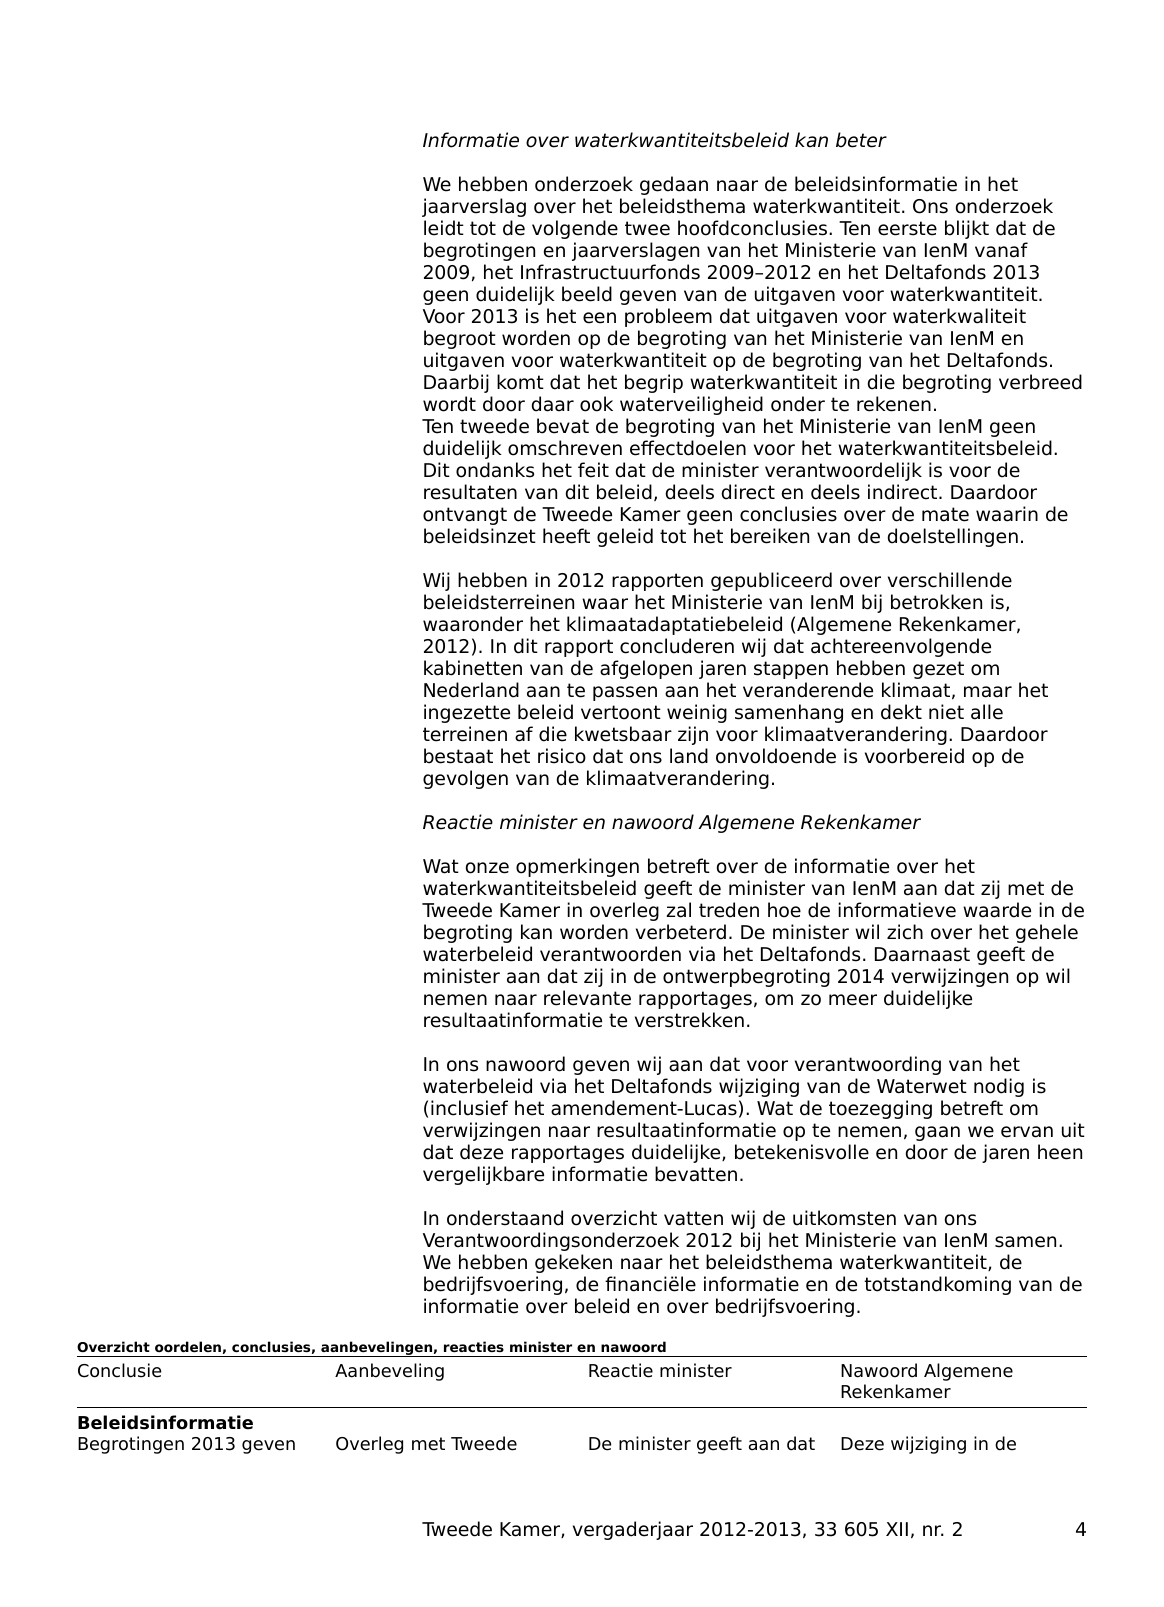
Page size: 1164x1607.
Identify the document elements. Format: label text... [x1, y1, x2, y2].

table_header Overzicht oordelen, conclusies, aanbevelingen, reacties minister en nawoord [77, 1340, 1087, 1356]
table_cell Beleidsinformatie [77, 1408, 1087, 1434]
table_cell Nawoord Algemene Rekenkamer [834, 1357, 1087, 1407]
text Ten tweede bevat de begroting van het Ministerie van IenM geen duidelijk omschreven effectdoelen voor het waterkwantiteitsbeleid. Dit ondanks het feit dat de minister verantwoordelijk is voor de resultaten van dit beleid, deels direct en deels indirect. Daardoor ontvangt de Tweede Kamer geen conclusies over de mate waarin de beleidsinzet heeft geleid tot het bereiken van de doelstellingen. [422, 416, 1087, 548]
text Wat onze opmerkingen betreft over de informatie over het waterkwantiteitsbeleid geeft de minister van IenM aan dat zij met de Tweede Kamer in overleg zal treden hoe de informatieve waarde in de begroting kan worden verbeterd. De minister wil zich over het gehele waterbeleid verantwoorden via het Deltafonds. Daarnaast geeft de minister aan dat zij in de ontwerpbegroting 2014 verwijzingen op wil nemen naar relevante rapportages, om zo meer duidelijke resultaatinformatie te verstrekken. [422, 856, 1087, 1032]
table_cell De minister geeft aan dat [582, 1434, 834, 1454]
text We hebben onderzoek gedaan naar de beleidsinformatie in het jaarverslag over het beleidsthema waterkwantiteit. Ons onderzoek leidt tot de volgende twee hoofdconclusies. Ten eerste blijkt dat de begrotingen en jaarverslagen van het Ministerie van IenM vanaf 2009, het Infrastructuurfonds 2009–2012 en het Deltafonds 2013 geen duidelijk beeld geven van de uitgaven voor waterkwantiteit. Voor 2013 is het een probleem dat uitgaven voor waterkwaliteit begroot worden op de begroting van het Ministerie van IenM en uitgaven voor waterkwantiteit op de begroting van het Deltafonds. Daarbij komt dat het begrip waterkwantiteit in die begroting verbreed wordt door daar ook waterveiligheid onder te rekenen. [422, 174, 1087, 416]
table_cell Deze wijziging in de [834, 1434, 1087, 1454]
subtitle Informatie over waterkwantiteitsbeleid kan beter [422, 130, 1087, 152]
table_cell Overleg met Tweede [329, 1434, 582, 1454]
text In ons nawoord geven wij aan dat voor verantwoording van het waterbeleid via het Deltafonds wijziging van de Waterwet nodig is (inclusief het amendement-Lucas). Wat de toezegging betreft om verwijzingen naar resultaatinformatie op te nemen, gaan we ervan uit dat deze rapportages duidelijke, betekenisvolle en door de jaren heen vergelijkbare informatie bevatten. [422, 1054, 1087, 1186]
table_cell Conclusie [77, 1357, 329, 1407]
text Wij hebben in 2012 rapporten gepubliceerd over verschillende beleidsterreinen waar het Ministerie van IenM bij betrokken is, waaronder het klimaatadaptatiebeleid (Algemene Rekenkamer, 2012). In dit rapport concluderen wij dat achtereenvolgende kabinetten van de afgelopen jaren stappen hebben gezet om Nederland aan te passen aan het veranderende klimaat, maar het ingezette beleid vertoont weinig samenhang en dekt niet alle terreinen af die kwetsbaar zijn voor klimaatverandering. Daardoor bestaat het risico dat ons land onvoldoende is voorbereid op de gevolgen van de klimaatverandering. [422, 570, 1087, 790]
table_cell Aanbeveling [329, 1357, 582, 1407]
table_cell Begrotingen 2013 geven [77, 1434, 329, 1454]
table_cell Reactie minister [582, 1357, 834, 1407]
subtitle Reactie minister en nawoord Algemene Rekenkamer [422, 812, 1087, 834]
text In onderstaand overzicht vatten wij de uitkomsten van ons Verantwoordingsonderzoek 2012 bij het Ministerie van IenM samen. We hebben gekeken naar het beleidsthema waterkwantiteit, de bedrijfsvoering, de financiële informatie en de totstandkoming van de informatie over beleid en over bedrijfsvoering. [422, 1208, 1087, 1318]
